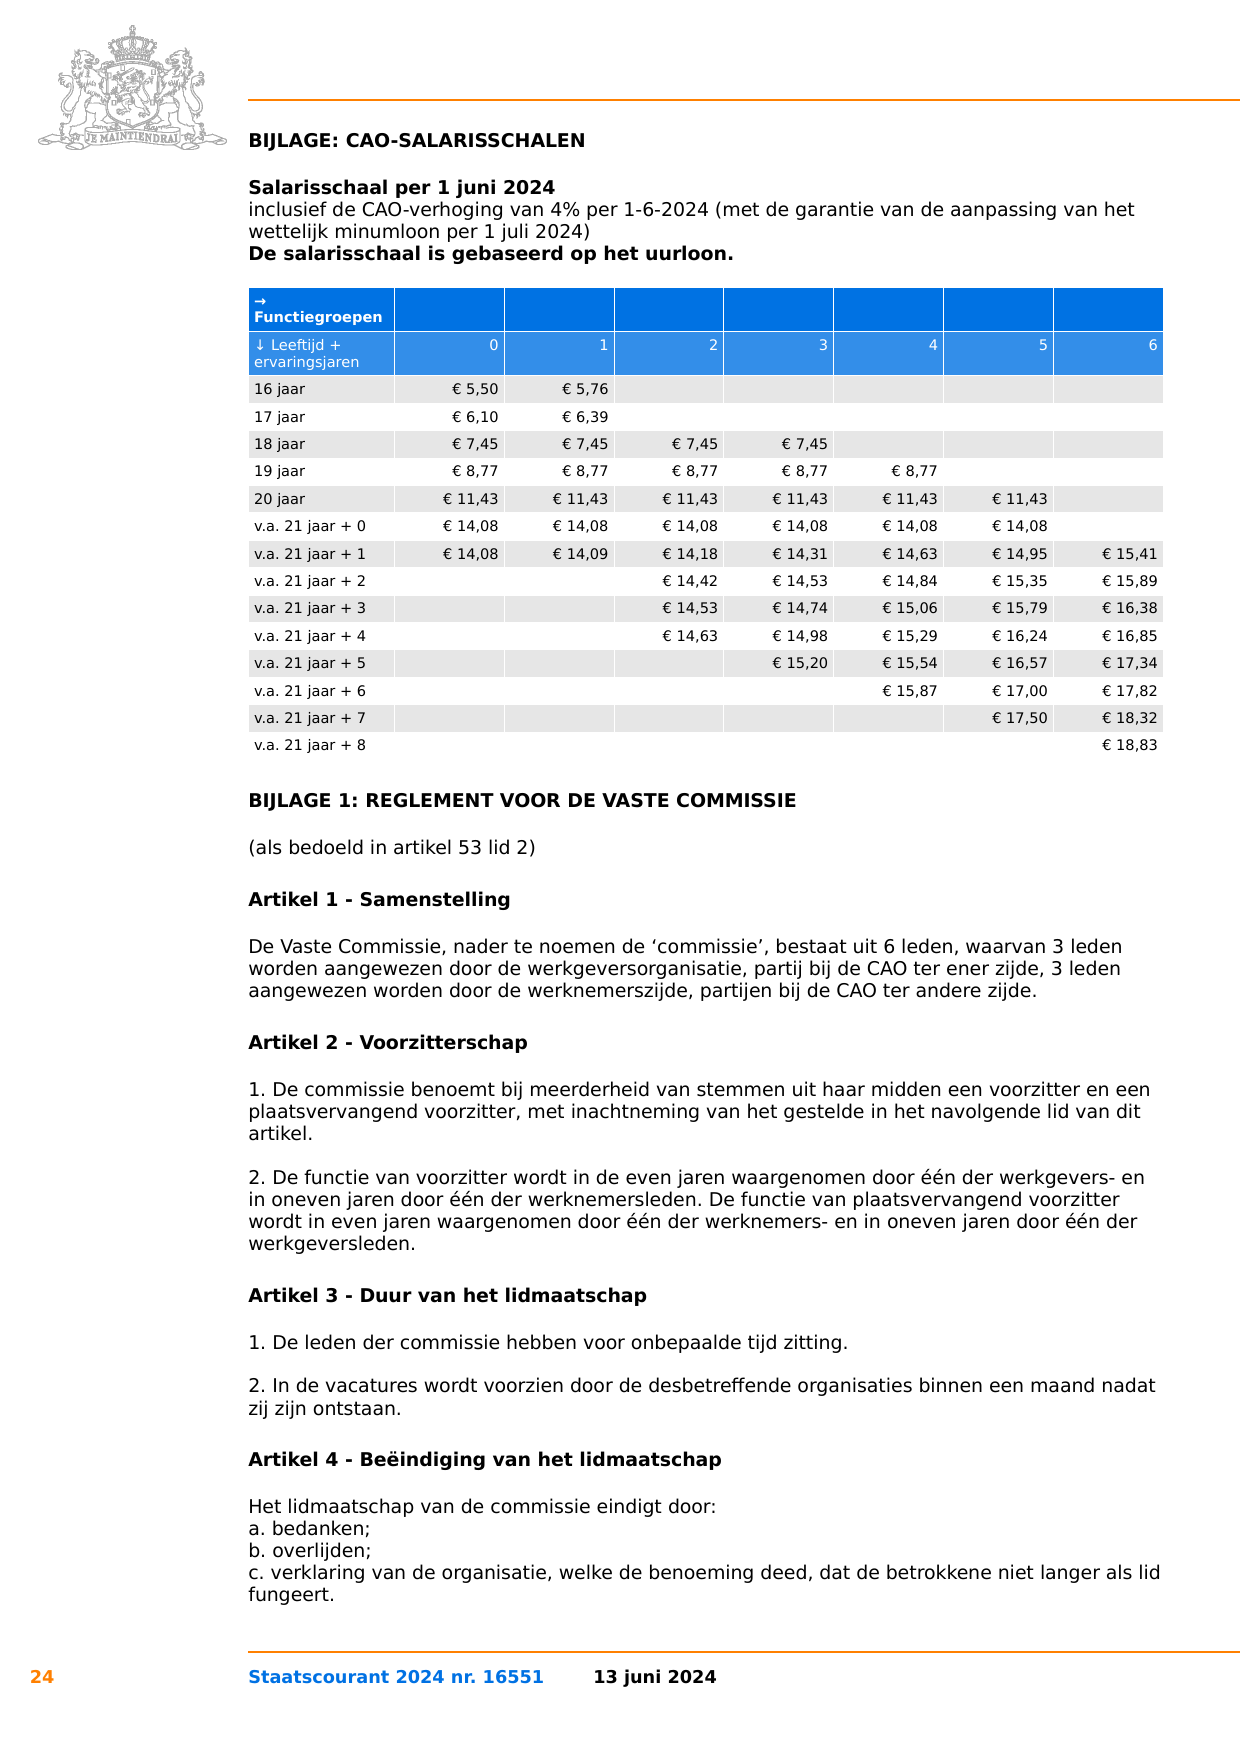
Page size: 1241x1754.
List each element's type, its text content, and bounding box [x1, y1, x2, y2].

table_cell € 7,45 [724, 431, 833, 458]
table_header [834, 288, 943, 331]
table_cell [505, 623, 614, 649]
table_cell [834, 733, 943, 759]
table_cell 5 [944, 332, 1053, 375]
table_cell € 14,63 [615, 623, 723, 649]
table_cell 19 jaar [249, 459, 394, 485]
text (als bedoeld in artikel 53 lid 2) [248, 837, 1163, 859]
table_cell [615, 733, 723, 759]
table_cell € 11,43 [505, 486, 614, 512]
table_cell € 14,84 [834, 568, 943, 594]
table_cell v.a. 21 jaar + 8 [249, 733, 394, 759]
table_cell 17 jaar [249, 404, 394, 430]
table_cell € 15,87 [834, 678, 943, 704]
table_cell [944, 376, 1053, 403]
text Salarisschaal per 1 juni 2024 [248, 177, 1163, 199]
table_cell [724, 376, 833, 403]
table_cell [1054, 514, 1163, 540]
table_cell [505, 596, 614, 622]
table_cell [944, 431, 1053, 458]
table_cell 3 [724, 332, 833, 375]
table_cell [395, 650, 504, 677]
table_cell € 15,20 [724, 650, 833, 677]
table_cell 2 [615, 332, 723, 375]
table_cell € 14,08 [505, 514, 614, 540]
table_cell [395, 733, 504, 759]
table_cell [724, 404, 833, 430]
table_header [944, 288, 1053, 331]
table_cell v.a. 21 jaar + 1 [249, 541, 394, 567]
subtitle Artikel 3 - Duur van het lidmaatschap [248, 1284, 1163, 1307]
table_cell € 15,29 [834, 623, 943, 649]
text a. bedanken; [248, 1518, 1163, 1540]
table_cell [505, 650, 614, 677]
table_cell [395, 623, 504, 649]
table_cell € 14,42 [615, 568, 723, 594]
table_cell € 14,08 [395, 541, 504, 567]
table_cell [1054, 486, 1163, 512]
table_cell € 6,10 [395, 404, 504, 430]
table_cell € 8,77 [615, 459, 723, 485]
table_cell € 17,34 [1054, 650, 1163, 677]
table_cell [944, 459, 1053, 485]
table_cell [505, 568, 614, 594]
table_cell 4 [834, 332, 943, 375]
table_cell € 14,53 [615, 596, 723, 622]
table_cell [395, 568, 504, 594]
table_cell [505, 705, 614, 732]
table_cell v.a. 21 jaar + 4 [249, 623, 394, 649]
table_cell v.a. 21 jaar + 0 [249, 514, 394, 540]
table_cell [1054, 431, 1163, 458]
picture [38, 25, 227, 150]
table_header [395, 288, 504, 331]
table_cell € 8,77 [724, 459, 833, 485]
table_cell € 16,85 [1054, 623, 1163, 649]
table_cell v.a. 21 jaar + 6 [249, 678, 394, 704]
table_cell € 18,83 [1054, 733, 1163, 759]
text 2. De functie van voorzitter wordt in de even jaren waargenomen door één der werkgevers- en in oneven jaren door één der werknemersleden. De functie van plaatsvervangend voorzitter wordt in even jaren waargenomen door één der werknemers- en in oneven jaren door één der werkgeversleden. [248, 1167, 1163, 1254]
table_cell [944, 733, 1053, 759]
table_cell € 11,43 [834, 486, 943, 512]
table_cell € 16,57 [944, 650, 1053, 677]
table_cell € 15,06 [834, 596, 943, 622]
table_cell € 8,77 [834, 459, 943, 485]
table_cell € 14,08 [834, 514, 943, 540]
table_cell 0 [395, 332, 504, 375]
table_header [724, 288, 833, 331]
table_cell € 11,43 [724, 486, 833, 512]
table_cell € 6,39 [505, 404, 614, 430]
table_cell [834, 705, 943, 732]
table_cell [724, 733, 833, 759]
table_cell € 17,50 [944, 705, 1053, 732]
table_cell [724, 678, 833, 704]
table_cell € 14,31 [724, 541, 833, 567]
table_cell € 15,41 [1054, 541, 1163, 567]
table_cell € 14,18 [615, 541, 723, 567]
table_cell v.a. 21 jaar + 5 [249, 650, 394, 677]
table_cell € 15,89 [1054, 568, 1163, 594]
text 1. De commissie benoemt bij meerderheid van stemmen uit haar midden een voorzitter en een plaatsvervangend voorzitter, met inachtneming van het gestelde in het navolgende lid van dit artikel. [248, 1079, 1163, 1145]
table_cell 1 [505, 332, 614, 375]
table_cell v.a. 21 jaar + 2 [249, 568, 394, 594]
table_cell € 15,35 [944, 568, 1053, 594]
table_cell € 11,43 [615, 486, 723, 512]
table_cell v.a. 21 jaar + 7 [249, 705, 394, 732]
table_cell [615, 404, 723, 430]
table_cell [1054, 404, 1163, 430]
table_cell [1054, 459, 1163, 485]
table_cell [615, 678, 723, 704]
table_cell [615, 376, 723, 403]
table_cell € 14,63 [834, 541, 943, 567]
table_cell € 16,24 [944, 623, 1053, 649]
table_header [505, 288, 614, 331]
table_cell € 14,08 [944, 514, 1053, 540]
table_cell [505, 733, 614, 759]
text 2. In de vacatures wordt voorzien door de desbetreffende organisaties binnen een maand nadat zij zijn ontstaan. [248, 1375, 1163, 1419]
table_cell v.a. 21 jaar + 3 [249, 596, 394, 622]
table_cell 20 jaar [249, 486, 394, 512]
table_cell € 17,82 [1054, 678, 1163, 704]
table_cell [395, 705, 504, 732]
table_cell [834, 376, 943, 403]
table_cell € 5,76 [505, 376, 614, 403]
table_cell [944, 404, 1053, 430]
subtitle Artikel 4 - Beëindiging van het lidmaatschap [248, 1449, 1163, 1471]
table_cell 18 jaar [249, 431, 394, 458]
subtitle BIJLAGE: CAO-SALARISSCHALEN [248, 130, 1163, 152]
table_cell € 14,53 [724, 568, 833, 594]
table_cell € 15,79 [944, 596, 1053, 622]
table_cell [834, 404, 943, 430]
table_cell € 8,77 [395, 459, 504, 485]
text Het lidmaatschap van de commissie eindigt door: [248, 1496, 1163, 1518]
table_cell € 7,45 [505, 431, 614, 458]
table_cell € 8,77 [505, 459, 614, 485]
text b. overlijden; [248, 1540, 1163, 1562]
table_cell [395, 596, 504, 622]
table_header [1054, 288, 1163, 331]
table_cell [615, 650, 723, 677]
table_cell € 11,43 [944, 486, 1053, 512]
subtitle BIJLAGE 1: REGLEMENT VOOR DE VASTE COMMISSIE [248, 790, 1163, 812]
text De Vaste Commissie, nader te noemen de ‘commissie’, bestaat uit 6 leden, waarvan 3 leden worden aangewezen door de werkgeversorganisatie, partij bij de CAO ter ener zijde, 3 leden aangewezen worden door de werknemerszijde, partijen bij de CAO ter andere zijde. [248, 936, 1163, 1002]
table_cell [395, 678, 504, 704]
table_cell € 14,95 [944, 541, 1053, 567]
table_cell € 14,08 [395, 514, 504, 540]
table_cell ↓ Leeftijd + ervaringsjaren [249, 332, 394, 375]
table_cell [724, 705, 833, 732]
text c. verklaring van de organisatie, welke de benoeming deed, dat de betrokkene niet langer als lid fungeert. [248, 1562, 1163, 1606]
table_cell € 16,38 [1054, 596, 1163, 622]
text inclusief de CAO-verhoging van 4% per 1-6-2024 (met de garantie van de aanpassing van het wettelijk minumloon per 1 juli 2024) [248, 199, 1163, 243]
table_cell € 11,43 [395, 486, 504, 512]
table_cell € 15,54 [834, 650, 943, 677]
table_cell € 14,08 [615, 514, 723, 540]
table_cell € 14,74 [724, 596, 833, 622]
table_cell [505, 678, 614, 704]
table_cell [615, 705, 723, 732]
table_cell € 18,32 [1054, 705, 1163, 732]
table_cell 6 [1054, 332, 1163, 375]
table_cell € 7,45 [395, 431, 504, 458]
subtitle Artikel 1 - Samenstelling [248, 889, 1163, 911]
table_cell € 17,00 [944, 678, 1053, 704]
table_cell € 5,50 [395, 376, 504, 403]
subtitle Artikel 2 - Voorzitterschap [248, 1032, 1163, 1054]
table_cell € 14,09 [505, 541, 614, 567]
table_cell [1054, 376, 1163, 403]
table_cell 16 jaar [249, 376, 394, 403]
table_header → Functiegroepen [249, 288, 394, 331]
table_cell [834, 431, 943, 458]
text De salarisschaal is gebaseerd op het uurloon. [248, 243, 1163, 265]
text 1. De leden der commissie hebben voor onbepaalde tijd zitting. [248, 1332, 1163, 1353]
table_cell € 14,98 [724, 623, 833, 649]
table_cell € 14,08 [724, 514, 833, 540]
table_cell € 7,45 [615, 431, 723, 458]
table_header [615, 288, 723, 331]
